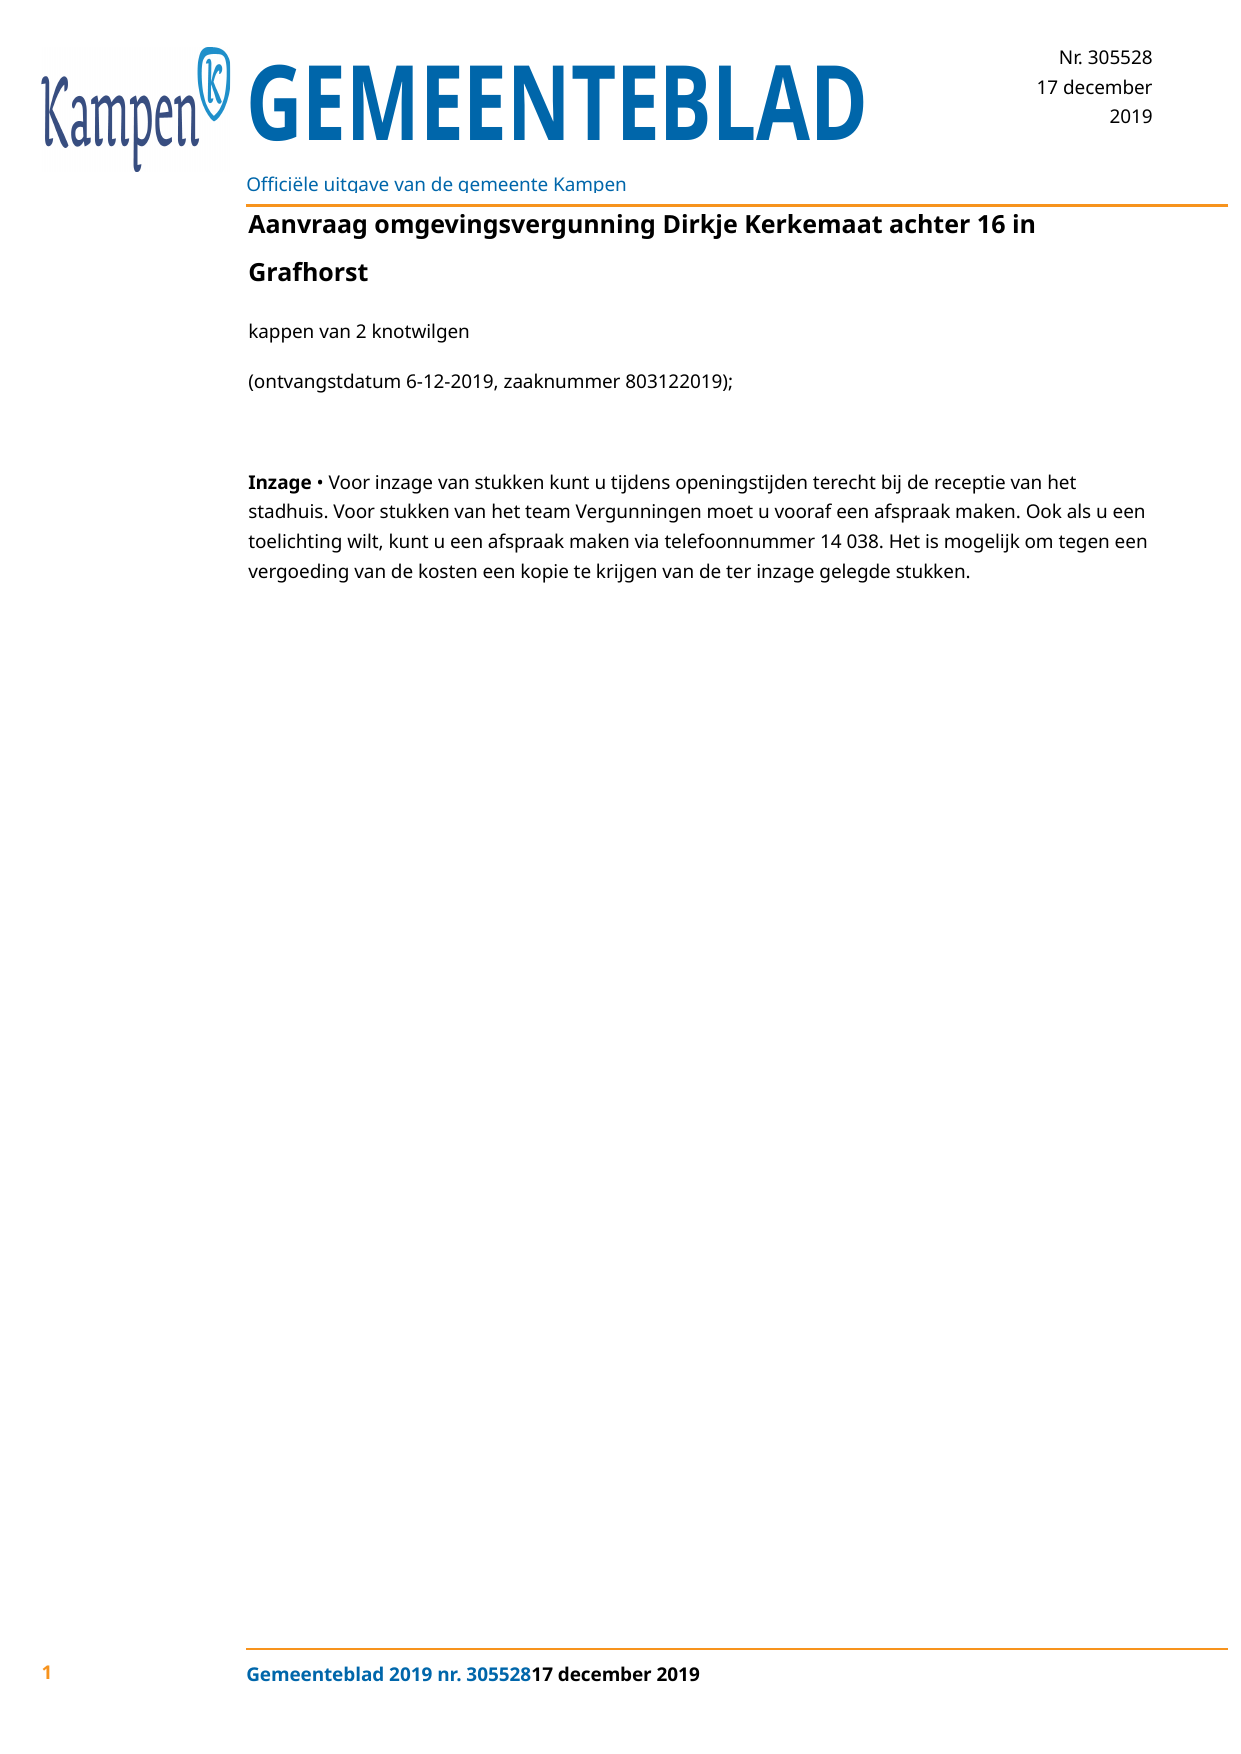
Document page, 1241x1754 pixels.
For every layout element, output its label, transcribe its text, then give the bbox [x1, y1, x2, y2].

text Aanvraag omgevingsvergunning Dirkje Kerkemaat achter 16 in Grafhorst [248, 207, 1152, 288]
picture [41, 47, 231, 172]
text kappen van 2 knotwilgen [248, 318, 1152, 344]
text Inzage • Voor inzage van stukken kunt u tijdens openingstijden terecht bij de receptie van het stadhuis. Voor stukken van het team Vergunningen moet u vooraf een afspraak maken. Ook als u een toelichting wilt, kunt u een afspraak maken via telefoonnummer 14 038. Het is mogelijk om tegen een vergoeding van de kosten een kopie te krijgen van de ter inzage gelegde stukken. [248, 469, 1152, 584]
text (ontvangstdatum 6-12-2019, zaaknummer 803122019); [248, 368, 1152, 394]
